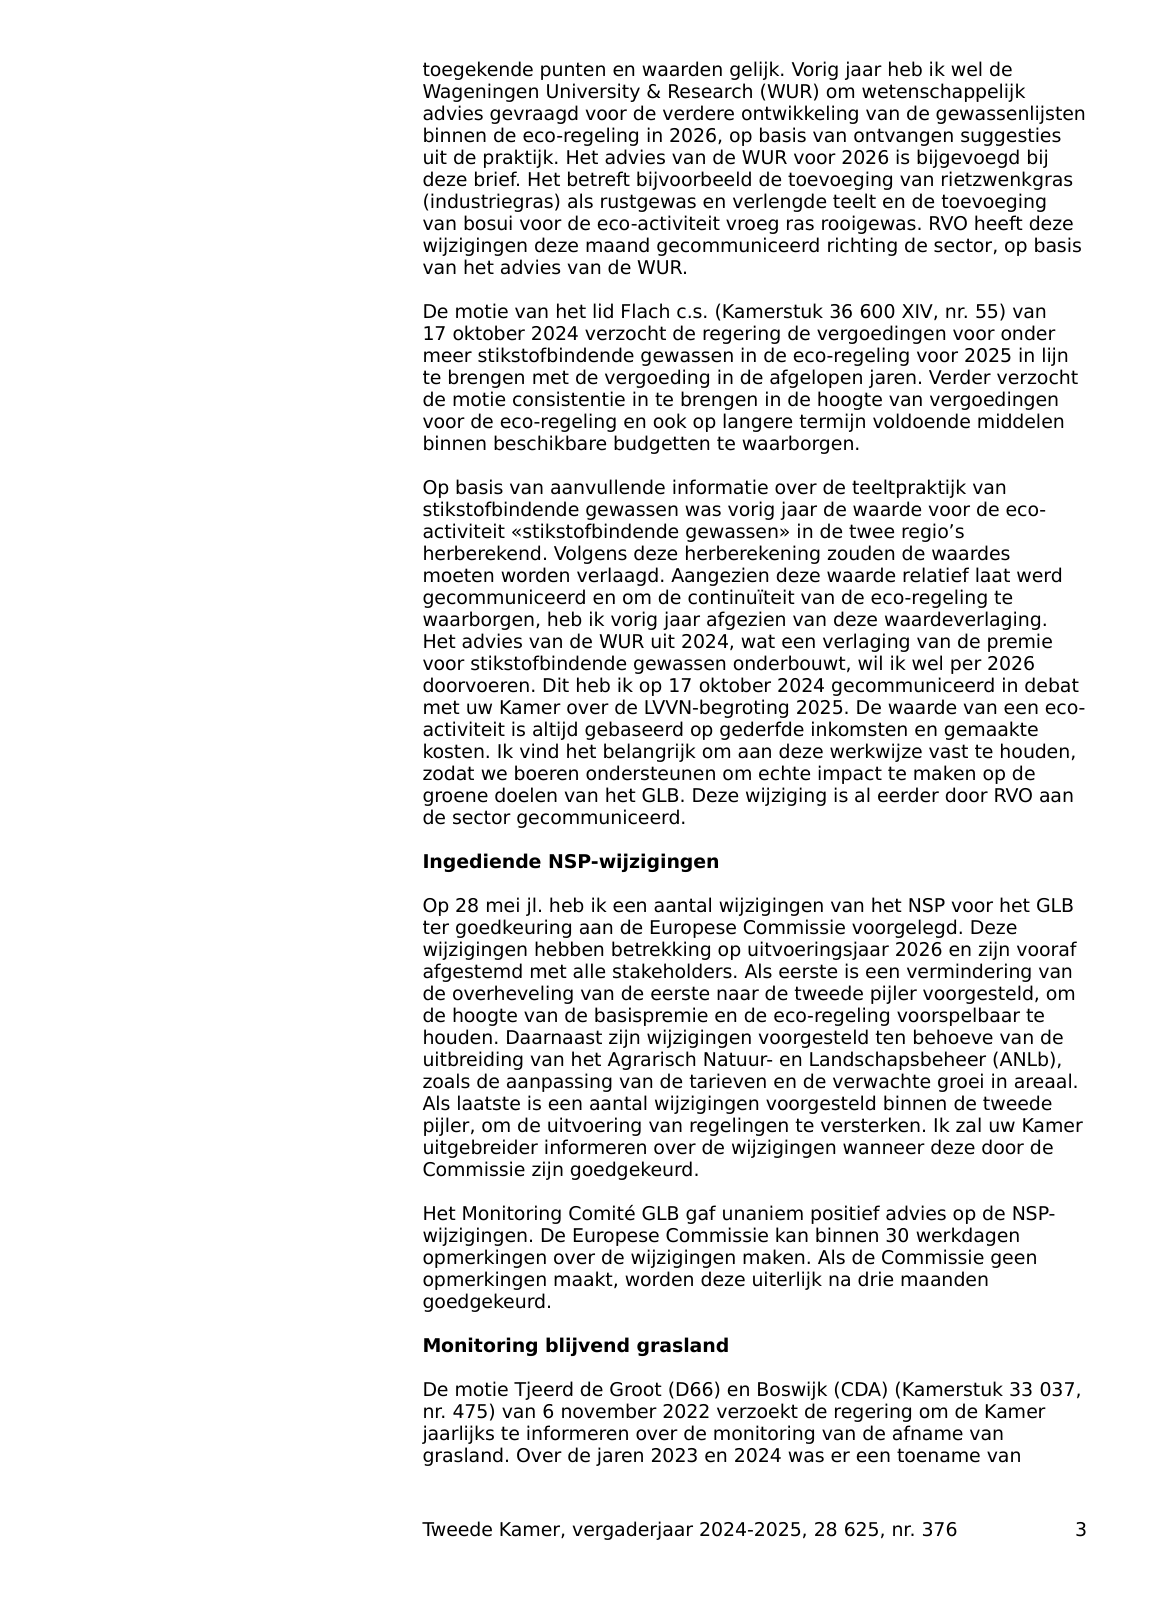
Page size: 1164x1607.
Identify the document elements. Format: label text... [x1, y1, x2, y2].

text De motie van het lid Flach c.s. (Kamerstuk 36 600 XIV, nr. 55) van 17 oktober 2024 verzocht de regering de vergoedingen voor onder meer stikstofbindende gewassen in de eco-regeling voor 2025 in lijn te brengen met de vergoeding in de afgelopen jaren. Verder verzocht de motie consistentie in te brengen in de hoogte van vergoedingen voor de eco-regeling en ook op langere termijn voldoende middelen binnen beschikbare budgetten te waarborgen. [422, 301, 1087, 455]
subtitle Ingediende NSP-wijzigingen [422, 851, 1087, 873]
text Het Monitoring Comité GLB gaf unaniem positief advies op de NSP-wijzigingen. De Europese Commissie kan binnen 30 werkdagen opmerkingen over de wijzigingen maken. Als de Commissie geen opmerkingen maakt, worden deze uiterlijk na drie maanden goedgekeurd. [422, 1203, 1087, 1313]
text De motie Tjeerd de Groot (D66) en Boswijk (CDA) (Kamerstuk 33 037, nr. 475) van 6 november 2022 verzoekt de regering om de Kamer jaarlijks te informeren over de monitoring van de afname van grasland. Over de jaren 2023 en 2024 was er een toename van [422, 1379, 1087, 1467]
text Op 28 mei jl. heb ik een aantal wijzigingen van het NSP voor het GLB ter goedkeuring aan de Europese Commissie voorgelegd. Deze wijzigingen hebben betrekking op uitvoeringsjaar 2026 en zijn vooraf afgestemd met alle stakeholders. Als eerste is een vermindering van de overheveling van de eerste naar de tweede pijler voorgesteld, om de hoogte van de basispremie en de eco-regeling voorspelbaar te houden. Daarnaast zijn wijzigingen voorgesteld ten behoeve van de uitbreiding van het Agrarisch Natuur- en Landschapsbeheer (ANLb), zoals de aanpassing van de tarieven en de verwachte groei in areaal. Als laatste is een aantal wijzigingen voorgesteld binnen de tweede pijler, om de uitvoering van regelingen te versterken. Ik zal uw Kamer uitgebreider informeren over de wijzigingen wanneer deze door de Commissie zijn goedgekeurd. [422, 895, 1087, 1181]
subtitle Monitoring blijvend grasland [422, 1335, 1087, 1357]
text toegekende punten en waarden gelijk. Vorig jaar heb ik wel de Wageningen University & Research (WUR) om wetenschappelijk advies gevraagd voor de verdere ontwikkeling van de gewassenlijsten binnen de eco-regeling in 2026, op basis van ontvangen suggesties uit de praktijk. Het advies van de WUR voor 2026 is bijgevoegd bij deze brief. Het betreft bijvoorbeeld de toevoeging van rietzwenkgras (industriegras) als rustgewas en verlengde teelt en de toevoeging van bosui voor de eco-activiteit vroeg ras rooigewas. RVO heeft deze wijzigingen deze maand gecommuniceerd richting de sector, op basis van het advies van de WUR. [422, 59, 1087, 279]
text Op basis van aanvullende informatie over de teeltpraktijk van stikstofbindende gewassen was vorig jaar de waarde voor de eco-activiteit «stikstofbindende gewassen» in de twee regio’s herberekend. Volgens deze herberekening zouden de waardes moeten worden verlaagd. Aangezien deze waarde relatief laat werd gecommuniceerd en om de continuïteit van de eco-regeling te waarborgen, heb ik vorig jaar afgezien van deze waardeverlaging. Het advies van de WUR uit 2024, wat een verlaging van de premie voor stikstofbindende gewassen onderbouwt, wil ik wel per 2026 doorvoeren. Dit heb ik op 17 oktober 2024 gecommuniceerd in debat met uw Kamer over de LVVN-begroting 2025. De waarde van een eco-activiteit is altijd gebaseerd op gederfde inkomsten en gemaakte kosten. Ik vind het belangrijk om aan deze werkwijze vast te houden, zodat we boeren ondersteunen om echte impact te maken op de groene doelen van het GLB. Deze wijziging is al eerder door RVO aan de sector gecommuniceerd. [422, 477, 1087, 829]
